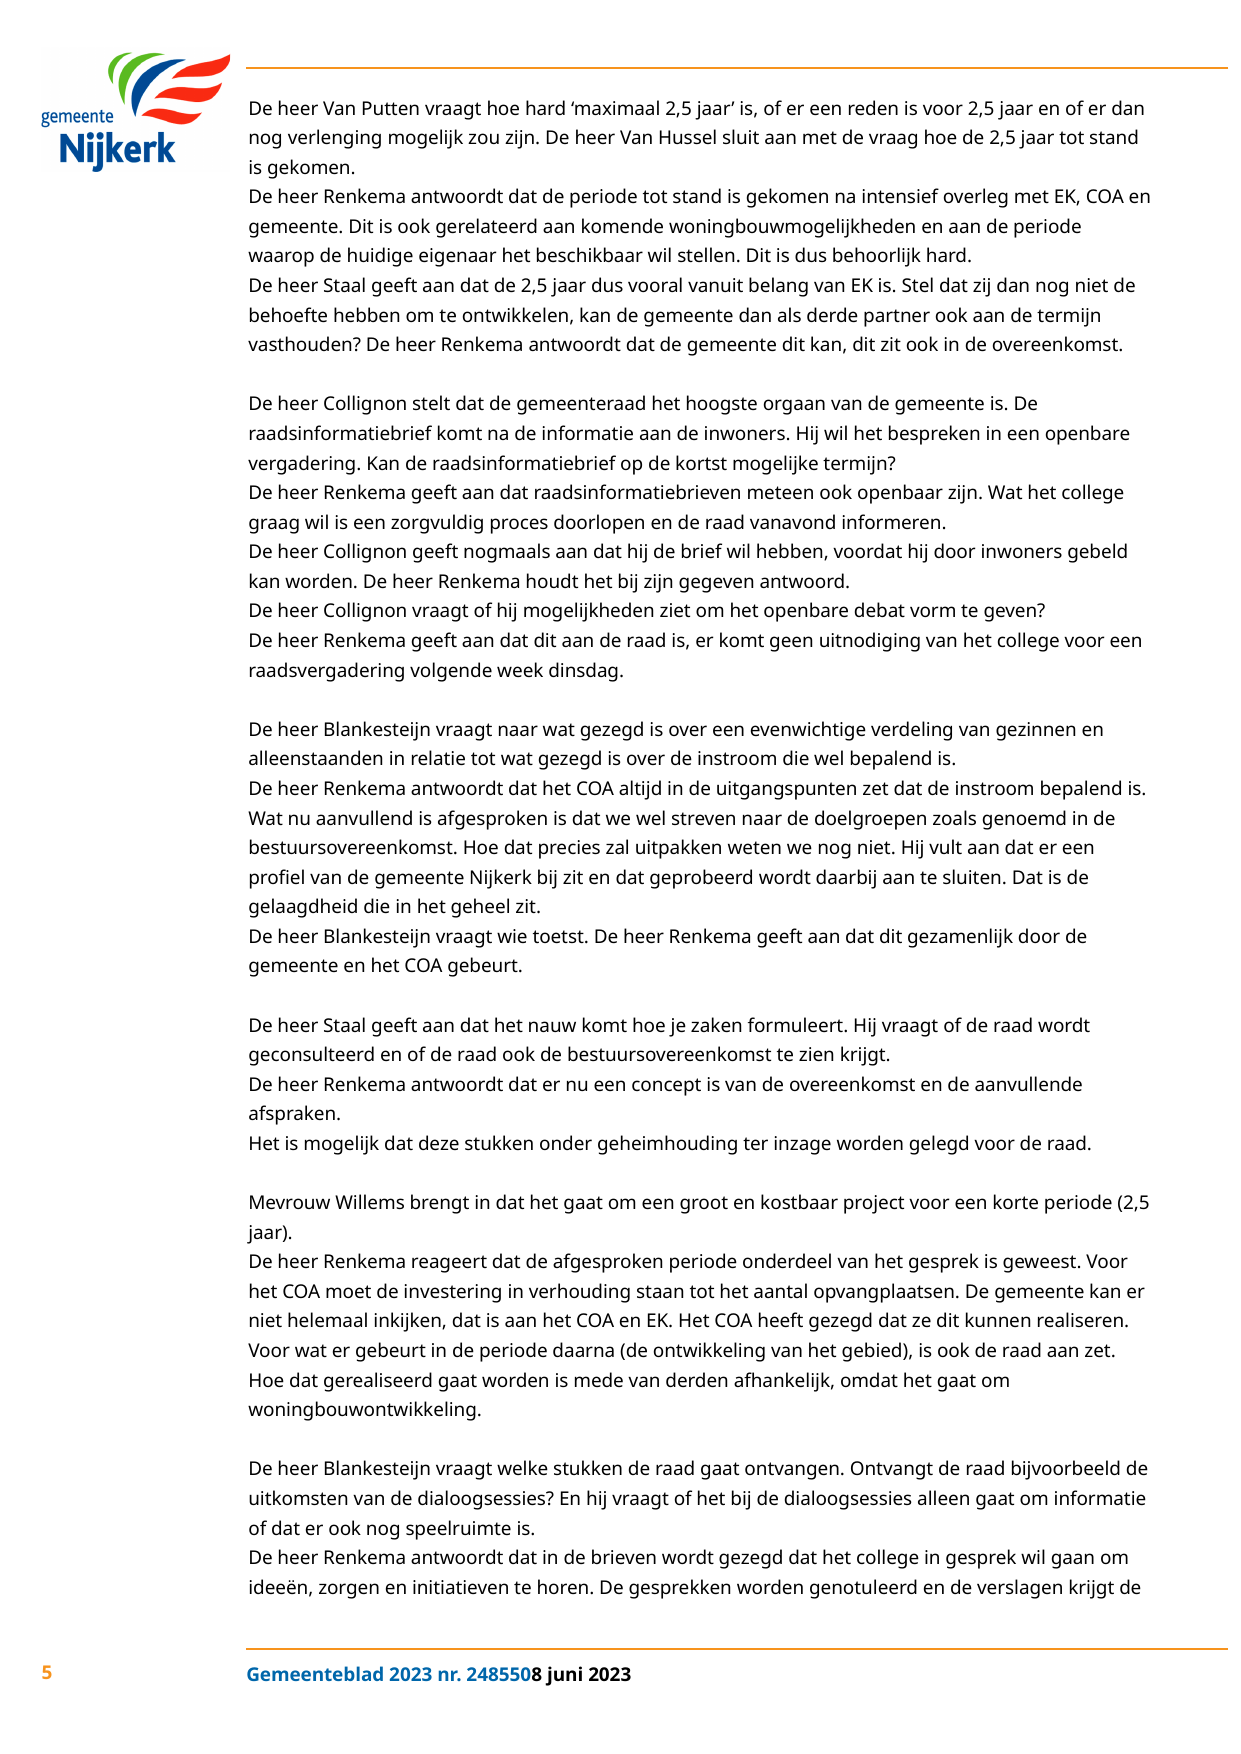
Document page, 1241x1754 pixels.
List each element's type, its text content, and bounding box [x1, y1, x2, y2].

text De heer Staal geeft aan dat het nauw komt hoe je zaken formuleert. Hij vraagt of de raad wordt geconsulteerd en of de raad ook de bestuursovereenkomst te zien krijgt. [248, 1012, 1152, 1067]
text De heer Blankesteijn vraagt welke stukken de raad gaat ontvangen. Ontvangt de raad bijvoorbeeld de uitkomsten van de dialoogsessies? En hij vraagt of het bij de dialoogsessies alleen gaat om informatie of dat er ook nog speelruimte is. [248, 1456, 1152, 1541]
text De heer Renkema antwoordt dat de periode tot stand is gekomen na intensief overleg met EK, COA en gemeente. Dit is ook gerelateerd aan komende woningbouwmogelijkheden en aan de periode waarop de huidige eigenaar het beschikbaar wil stellen. Dit is dus behoorlijk hard. [248, 183, 1152, 268]
text De heer Collignon stelt dat de gemeenteraad het hoogste orgaan van de gemeente is. De raadsinformatiebrief komt na de informatie aan de inwoners. Hij wil het bespreken in een openbare vergadering. Kan de raadsinformatiebrief op de kortst mogelijke termijn? [248, 391, 1152, 476]
text De heer Renkema reageert dat de afgesproken periode onderdeel van het gesprek is geweest. Voor het COA moet de investering in verhouding staan tot het aantal opvangplaatsen. De gemeente kan er niet helemaal inkijken, dat is aan het COA en EK. Het COA heeft gezegd dat ze dit kunnen realiseren. Voor wat er gebeurt in de periode daarna (de ontwikkeling van het gebied), is ook de raad aan zet. Hoe dat gerealiseerd gaat worden is mede van derden afhankelijk, omdat het gaat om woningbouwontwikkeling. [248, 1248, 1152, 1422]
text De heer Blankesteijn vraagt naar wat gezegd is over een evenwichtige verdeling van gezinnen en alleenstaanden in relatie tot wat gezegd is over de instroom die wel bepalend is. [248, 716, 1152, 771]
picture [41, 47, 231, 172]
text De heer Collignon geeft nogmaals aan dat hij de brief wil hebben, voordat hij door inwoners gebeld kan worden. De heer Renkema houdt het bij zijn gegeven antwoord. [248, 538, 1152, 594]
text Het is mogelijk dat deze stukken onder geheimhouding ter inzage worden gelegd voor de raad. [248, 1130, 1152, 1156]
text De heer Renkema geeft aan dat raadsinformatiebrieven meteen ook openbaar zijn. Wat het college graag wil is een zorgvuldig proces doorlopen en de raad vanavond informeren. [248, 479, 1152, 535]
text Mevrouw Willems brengt in dat het gaat om een groot en kostbaar project voor een korte periode (2,5 jaar). [248, 1189, 1152, 1245]
text De heer Renkema antwoordt dat er nu een concept is van de overeenkomst en de aanvullende afspraken. [248, 1071, 1152, 1126]
text De heer Van Putten vraagt hoe hard ‘maximaal 2,5 jaar’ is, of er een reden is voor 2,5 jaar en of er dan nog verlenging mogelijk zou zijn. De heer Van Hussel sluit aan met de vraag hoe de 2,5 jaar tot stand is gekomen. [248, 95, 1152, 180]
text De heer Renkema antwoordt dat in de brieven wordt gezegd dat het college in gesprek wil gaan om ideeën, zorgen en initiatieven te horen. De gesprekken worden genotuleerd en de verslagen krijgt de [248, 1544, 1152, 1600]
text De heer Staal geeft aan dat de 2,5 jaar dus vooral vanuit belang van EK is. Stel dat zij dan nog niet de behoefte hebben om te ontwikkelen, kan de gemeente dan als derde partner ook aan de termijn vasthouden? De heer Renkema antwoordt dat de gemeente dit kan, dit zit ook in de overeenkomst. [248, 272, 1152, 357]
text De heer Blankesteijn vraagt wie toetst. De heer Renkema geeft aan dat dit gezamenlijk door de gemeente en het COA gebeurt. [248, 923, 1152, 978]
text De heer Renkema antwoordt dat het COA altijd in de uitgangspunten zet dat de instroom bepalend is. Wat nu aanvullend is afgesproken is dat we wel streven naar de doelgroepen zoals genoemd in de bestuursovereenkomst. Hoe dat precies zal uitpakken weten we nog niet. Hij vult aan dat er een profiel van de gemeente Nijkerk bij zit en dat geprobeerd wordt daarbij aan te sluiten. Dat is de gelaagdheid die in het geheel zit. [248, 775, 1152, 919]
text De heer Collignon vraagt of hij mogelijkheden ziet om het openbare debat vorm te geven? [248, 598, 1152, 623]
text De heer Renkema geeft aan dat dit aan de raad is, er komt geen uitnodiging van het college voor een raadsvergadering volgende week dinsdag. [248, 627, 1152, 683]
